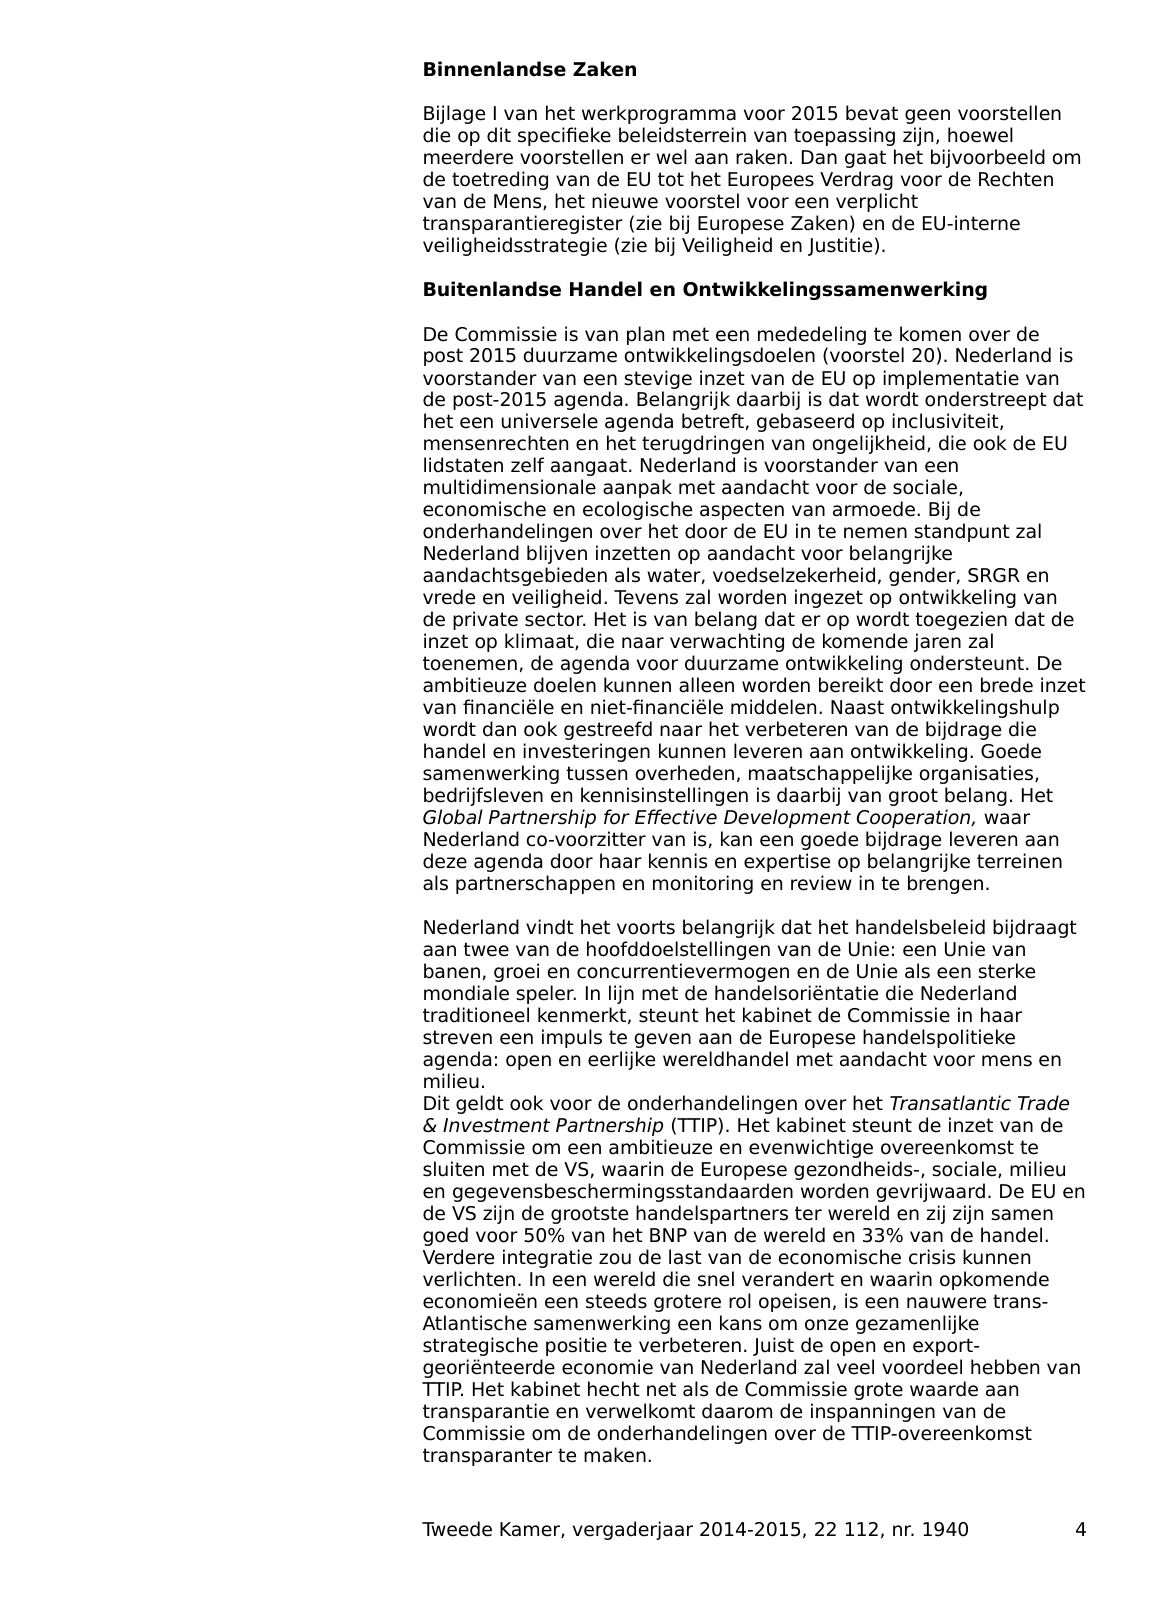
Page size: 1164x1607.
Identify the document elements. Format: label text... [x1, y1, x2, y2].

text Nederland vindt het voorts belangrijk dat het handelsbeleid bijdraagt aan twee van de hoofddoelstellingen van de Unie: een Unie van banen, groei en concurrentievermogen en de Unie als een sterke mondiale speler. In lijn met de handelsoriëntatie die Nederland traditioneel kenmerkt, steunt het kabinet de Commissie in haar streven een impuls te geven aan de Europese handelspolitieke agenda: open en eerlijke wereldhandel met aandacht voor mens en milieu. [422, 917, 1087, 1093]
text Dit geldt ook voor de onderhandelingen over het Transatlantic Trade & Investment Partnership (TTIP). Het kabinet steunt de inzet van de Commissie om een ambitieuze en evenwichtige overeenkomst te sluiten met de VS, waarin de Europese gezondheids-, sociale, milieu en gegevensbeschermingsstandaarden worden gevrijwaard. De EU en de VS zijn de grootste handelspartners ter wereld en zij zijn samen goed voor 50% van het BNP van de wereld en 33% van de handel. Verdere integratie zou de last van de economische crisis kunnen verlichten. In een wereld die snel verandert en waarin opkomende economieën een steeds grotere rol opeisen, is een nauwere trans-Atlantische samenwerking een kans om onze gezamenlijke strategische positie te verbeteren. Juist de open en export-georiënteerde economie van Nederland zal veel voordeel hebben van TTIP. Het kabinet hecht net als de Commissie grote waarde aan transparantie en verwelkomt daarom de inspanningen van de Commissie om de onderhandelingen over de TTIP-overeenkomst transparanter te maken. [422, 1093, 1087, 1467]
text De Commissie is van plan met een mededeling te komen over de post 2015 duurzame ontwikkelingsdoelen (voorstel 20). Nederland is voorstander van een stevige inzet van de EU op implementatie van de post-2015 agenda. Belangrijk daarbij is dat wordt onderstreept dat het een universele agenda betreft, gebaseerd op inclusiviteit, mensenrechten en het terugdringen van ongelijkheid, die ook de EU lidstaten zelf aangaat. Nederland is voorstander van een multidimensionale aanpak met aandacht voor de sociale, economische en ecologische aspecten van armoede. Bij de onderhandelingen over het door de EU in te nemen standpunt zal Nederland blijven inzetten op aandacht voor belangrijke aandachtsgebieden als water, voedselzekerheid, gender, SRGR en vrede en veiligheid. Tevens zal worden ingezet op ontwikkeling van de private sector. Het is van belang dat er op wordt toegezien dat de inzet op klimaat, die naar verwachting de komende jaren zal toenemen, de agenda voor duurzame ontwikkeling ondersteunt. De ambitieuze doelen kunnen alleen worden bereikt door een brede inzet van financiële en niet-financiële middelen. Naast ontwikkelingshulp wordt dan ook gestreefd naar het verbeteren van de bijdrage die handel en investeringen kunnen leveren aan ontwikkeling. Goede samenwerking tussen overheden, maatschappelijke organisaties, bedrijfsleven en kennisinstellingen is daarbij van groot belang. Het Global Partnership for Effective Development Cooperation, waar Nederland co-voorzitter van is, kan een goede bijdrage leveren aan deze agenda door haar kennis en expertise op belangrijke terreinen als partnerschappen en monitoring en review in te brengen. [422, 323, 1087, 895]
subtitle Buitenlandse Handel en Ontwikkelingssamenwerking [422, 279, 1087, 301]
subtitle Binnenlandse Zaken [422, 59, 1087, 81]
text Bijlage I van het werkprogramma voor 2015 bevat geen voorstellen die op dit specifieke beleidsterrein van toepassing zijn, hoewel meerdere voorstellen er wel aan raken. Dan gaat het bijvoorbeeld om de toetreding van de EU tot het Europees Verdrag voor de Rechten van de Mens, het nieuwe voorstel voor een verplicht transparantieregister (zie bij Europese Zaken) en de EU-interne veiligheidsstrategie (zie bij Veiligheid en Justitie). [422, 103, 1087, 257]
